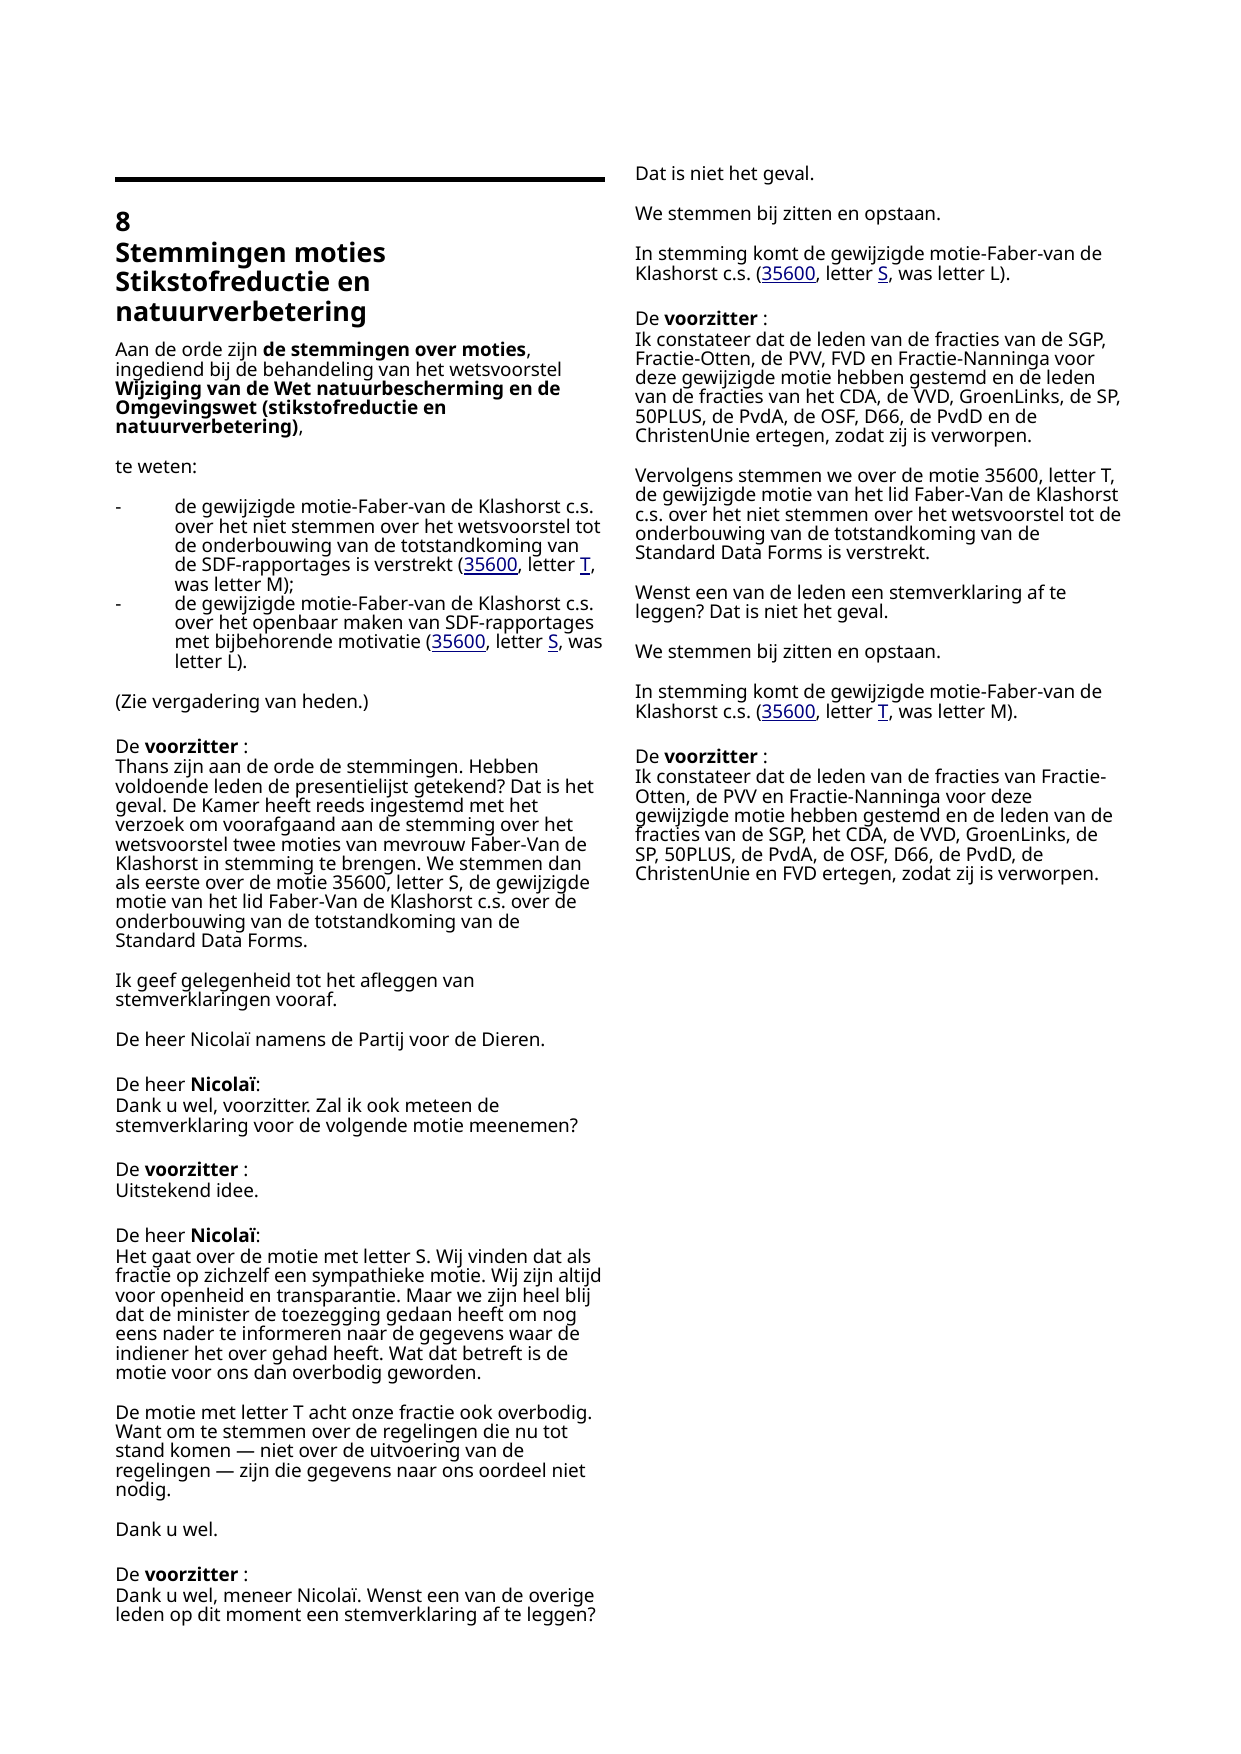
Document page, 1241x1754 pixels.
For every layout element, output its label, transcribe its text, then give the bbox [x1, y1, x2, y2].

text Dat is niet het geval. [635, 165, 1125, 184]
text Dank u wel, meneer Nicolaï. Wenst een van de overige leden op dit moment een stemverklaring af te leggen? [115, 1587, 605, 1625]
text De voorzitter : [115, 733, 605, 758]
text In stemming komt de gewijzigde motie-Faber-van de Klashorst c.s. (35600, letter S, was letter L). [635, 245, 1125, 284]
text We stemmen bij zitten en opstaan. [635, 205, 1125, 224]
text Thans zijn aan de orde de stemmingen. Hebben voldoende leden de presentielijst getekend? Dat is het geval. De Kamer heeft reeds ingestemd met het verzoek om voorafgaand aan de stemming over het wetsvoorstel twee moties van mevrouw Faber-Van de Klashorst in stemming te brengen. We stemmen dan als eerste over de motie 35600, letter S, de gewijzigde motie van het lid Faber-Van de Klashorst c.s. over de onderbouwing van de totstandkoming van de Standard Data Forms. [115, 758, 605, 951]
text 8 [115, 203, 605, 239]
text De motie met letter T acht onze fractie ook overbodig. Want om te stemmen over de regelingen die nu tot stand komen — niet over de uitvoering van de regelingen — zijn die gegevens naar ons oordeel niet nodig. [115, 1404, 605, 1500]
text Stemmingen moties Stikstofreductie en natuurverbetering [115, 239, 605, 341]
text Uitstekend idee. [115, 1182, 605, 1202]
list de gewijzigde motie-Faber-van de Klashorst c.s. over het niet stemmen over het wetsvoorstel tot de onderbouwing van de totstandkoming van de SDF-rapportages is verstrekt (35600, letter T, was letter M); [115, 498, 605, 595]
text De heer Nicolaï namens de Partij voor de Dieren. [115, 1031, 605, 1051]
text te weten: [115, 458, 605, 478]
text Aan de orde zijn de stemmingen over moties, ingediend bij de behandeling van het wetsvoorstel Wijziging van de Wet natuurbescherming en de Omgevingswet (stikstofreductie en natuurverbetering), [115, 341, 605, 438]
text Het gaat over de motie met letter S. Wij vinden dat als fractie op zichzelf een sympathieke motie. Wij zijn altijd voor openheid en transparantie. Maar we zijn heel blij dat de minister de toezegging gedaan heeft om nog eens nader te informeren naar de gegevens waar de indiener het over gehad heeft. Wat dat betreft is de motie voor ons dan overbodig geworden. [115, 1248, 605, 1383]
text In stemming komt de gewijzigde motie-Faber-van de Klashorst c.s. (35600, letter T, was letter M). [635, 683, 1125, 722]
text Dank u wel, voorzitter. Zal ik ook meteen de stemverklaring voor de volgende motie meenemen? [115, 1097, 605, 1136]
text (Zie vergadering van heden.) [115, 693, 605, 712]
list de gewijzigde motie-Faber-van de Klashorst c.s. over het openbaar maken van SDF-rapportages met bijbehorende motivatie (35600, letter S, was letter L). [115, 595, 605, 672]
text De heer Nicolaï: [115, 1072, 605, 1097]
text De voorzitter : [115, 1561, 605, 1587]
text Dank u wel. [115, 1521, 605, 1540]
text De heer Nicolaï: [115, 1222, 605, 1248]
text De voorzitter : [635, 305, 1125, 331]
text De voorzitter : [635, 743, 1125, 768]
text We stemmen bij zitten en opstaan. [635, 643, 1125, 663]
text Vervolgens stemmen we over de motie 35600, letter T, de gewijzigde motie van het lid Faber-Van de Klashorst c.s. over het niet stemmen over het wetsvoorstel tot de onderbouwing van de totstandkoming van de Standard Data Forms is verstrekt. [635, 467, 1125, 563]
text Ik constateer dat de leden van de fracties van Fractie-Otten, de PVV en Fractie-Nanninga voor deze gewijzigde motie hebben gestemd en de leden van de fracties van de SGP, het CDA, de VVD, GroenLinks, de SP, 50PLUS, de PvdA, de OSF, D66, de PvdD, de ChristenUnie en FVD ertegen, zodat zij is verworpen. [635, 768, 1125, 884]
text Wenst een van de leden een stemverklaring af te leggen? Dat is niet het geval. [635, 584, 1125, 623]
text Ik constateer dat de leden van de fracties van de SGP, Fractie-Otten, de PVV, FVD en Fractie-Nanninga voor deze gewijzigde motie hebben gestemd en de leden van de fracties van het CDA, de VVD, GroenLinks, de SP, 50PLUS, de PvdA, de OSF, D66, de PvdD en de ChristenUnie ertegen, zodat zij is verworpen. [635, 331, 1125, 446]
text De voorzitter : [115, 1157, 605, 1182]
text Ik geef gelegenheid tot het afleggen van stemverklaringen vooraf. [115, 972, 605, 1011]
